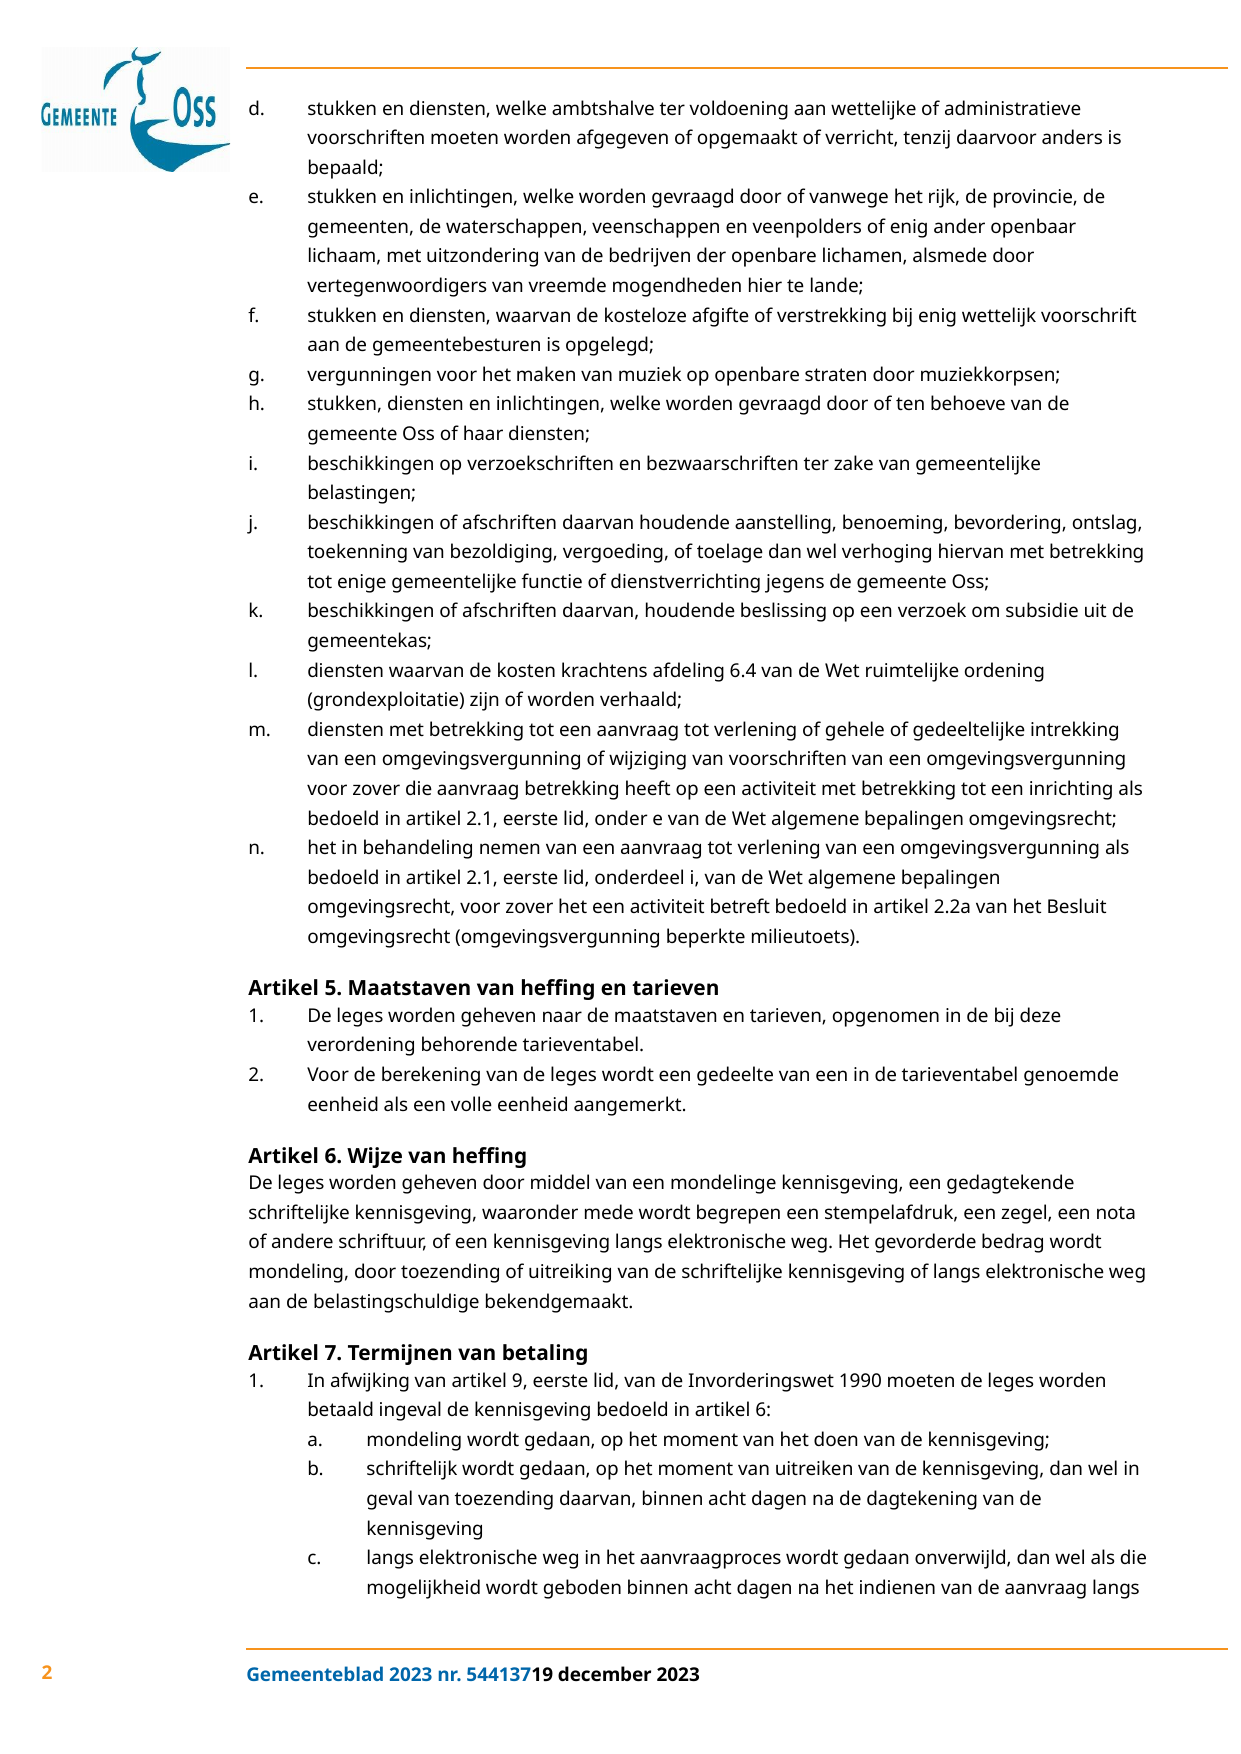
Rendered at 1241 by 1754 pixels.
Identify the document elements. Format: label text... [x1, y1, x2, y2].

list vergunningen voor het maken van muziek op openbare straten door muziekkorpsen; [248, 361, 1152, 387]
text Artikel 6. Wijze van heffing [248, 1141, 1152, 1169]
list diensten met betrekking tot een aanvraag tot verlening of gehele of gedeeltelijke intrekking van een omgevingsvergunning of wijziging van voorschriften van een omgevingsvergunning voor zover die aanvraag betrekking heeft op een activiteit met betrekking tot een inrichting als bedoeld in artikel 2.1, eerste lid, onder e van de Wet algemene bepalingen omgevingsrecht; [248, 716, 1152, 831]
list langs elektronische weg in het aanvraagproces wordt gedaan onverwijld, dan wel als die mogelijkheid wordt geboden binnen acht dagen na het indienen van de aanvraag langs [307, 1544, 1152, 1599]
list stukken en diensten, waarvan de kosteloze afgifte of verstrekking bij enig wettelijk voorschrift aan de gemeentebesturen is opgelegd; [248, 302, 1152, 357]
list het in behandeling nemen van een aanvraag tot verlening van een omgevingsvergunning als bedoeld in artikel 2.1, eerste lid, onderdeel i, van de Wet algemene bepalingen omgevingsrecht, voor zover het een activiteit betreft bedoeld in artikel 2.2a van het Besluit omgevingsrecht (omgevingsvergunning beperkte milieutoets). [248, 834, 1152, 949]
list stukken en diensten, welke ambtshalve ter voldoening aan wettelijke of administratieve voorschriften moeten worden afgegeven of opgemaakt of verricht, tenzij daarvoor anders is bepaald; [248, 95, 1152, 180]
list stukken, diensten en inlichtingen, welke worden gevraagd door of ten behoeve van de gemeente Oss of haar diensten; [248, 391, 1152, 446]
list stukken en inlichtingen, welke worden gevraagd door of vanwege het rijk, de provincie, de gemeenten, de waterschappen, veenschappen en veenpolders of enig ander openbaar lichaam, met uitzondering van de bedrijven der openbare lichamen, alsmede door vertegenwoordigers van vreemde mogendheden hier te lande; [248, 183, 1152, 298]
list beschikkingen of afschriften daarvan houdende aanstelling, benoeming, bevordering, ontslag, toekenning van bezoldiging, vergoeding, of toelage dan wel verhoging hiervan met betrekking tot enige gemeentelijke functie of dienstverrichting jegens de gemeente Oss; [248, 509, 1152, 594]
list Voor de berekening van de leges wordt een gedeelte van een in de tarieventabel genoemde eenheid als een volle eenheid aangemerkt. [248, 1061, 1152, 1116]
text De leges worden geheven door middel van een mondelinge kennisgeving, een gedagtekende schriftelijke kennisgeving, waaronder mede wordt begrepen een stempelafdruk, een zegel, een nota of andere schriftuur, of een kennisgeving langs elektronische weg. Het gevorderde bedrag wordt mondeling, door toezending of uitreiking van de schriftelijke kennisgeving of langs elektronische weg aan de belastingschuldige bekendgemaakt. [248, 1169, 1152, 1314]
list mondeling wordt gedaan, op het moment van het doen van de kennisgeving; [307, 1426, 1152, 1452]
list beschikkingen op verzoekschriften en bezwaarschriften ter zake van gemeentelijke belastingen; [248, 450, 1152, 505]
list In afwijking van artikel 9, eerste lid, van de Invorderingswet 1990 moeten de leges worden betaald ingeval de kennisgeving bedoeld in artikel 6: [248, 1367, 1152, 1422]
list De leges worden geheven naar de maatstaven en tarieven, opgenomen in de bij deze verordening behorende tarieventabel. [248, 1002, 1152, 1057]
text Artikel 5. Maatstaven van heffing en tarieven [248, 973, 1152, 1002]
list schriftelijk wordt gedaan, op het moment van uitreiken van de kennisgeving, dan wel in geval van toezending daarvan, binnen acht dagen na de dagtekening van de kennisgeving [307, 1456, 1152, 1540]
text Artikel 7. Termijnen van betaling [248, 1338, 1152, 1367]
picture [41, 47, 231, 172]
list diensten waarvan de kosten krachtens afdeling 6.4 van de Wet ruimtelijke ordening (grondexploitatie) zijn of worden verhaald; [248, 657, 1152, 712]
list beschikkingen of afschriften daarvan, houdende beslissing op een verzoek om subsidie uit de gemeentekas; [248, 598, 1152, 653]
